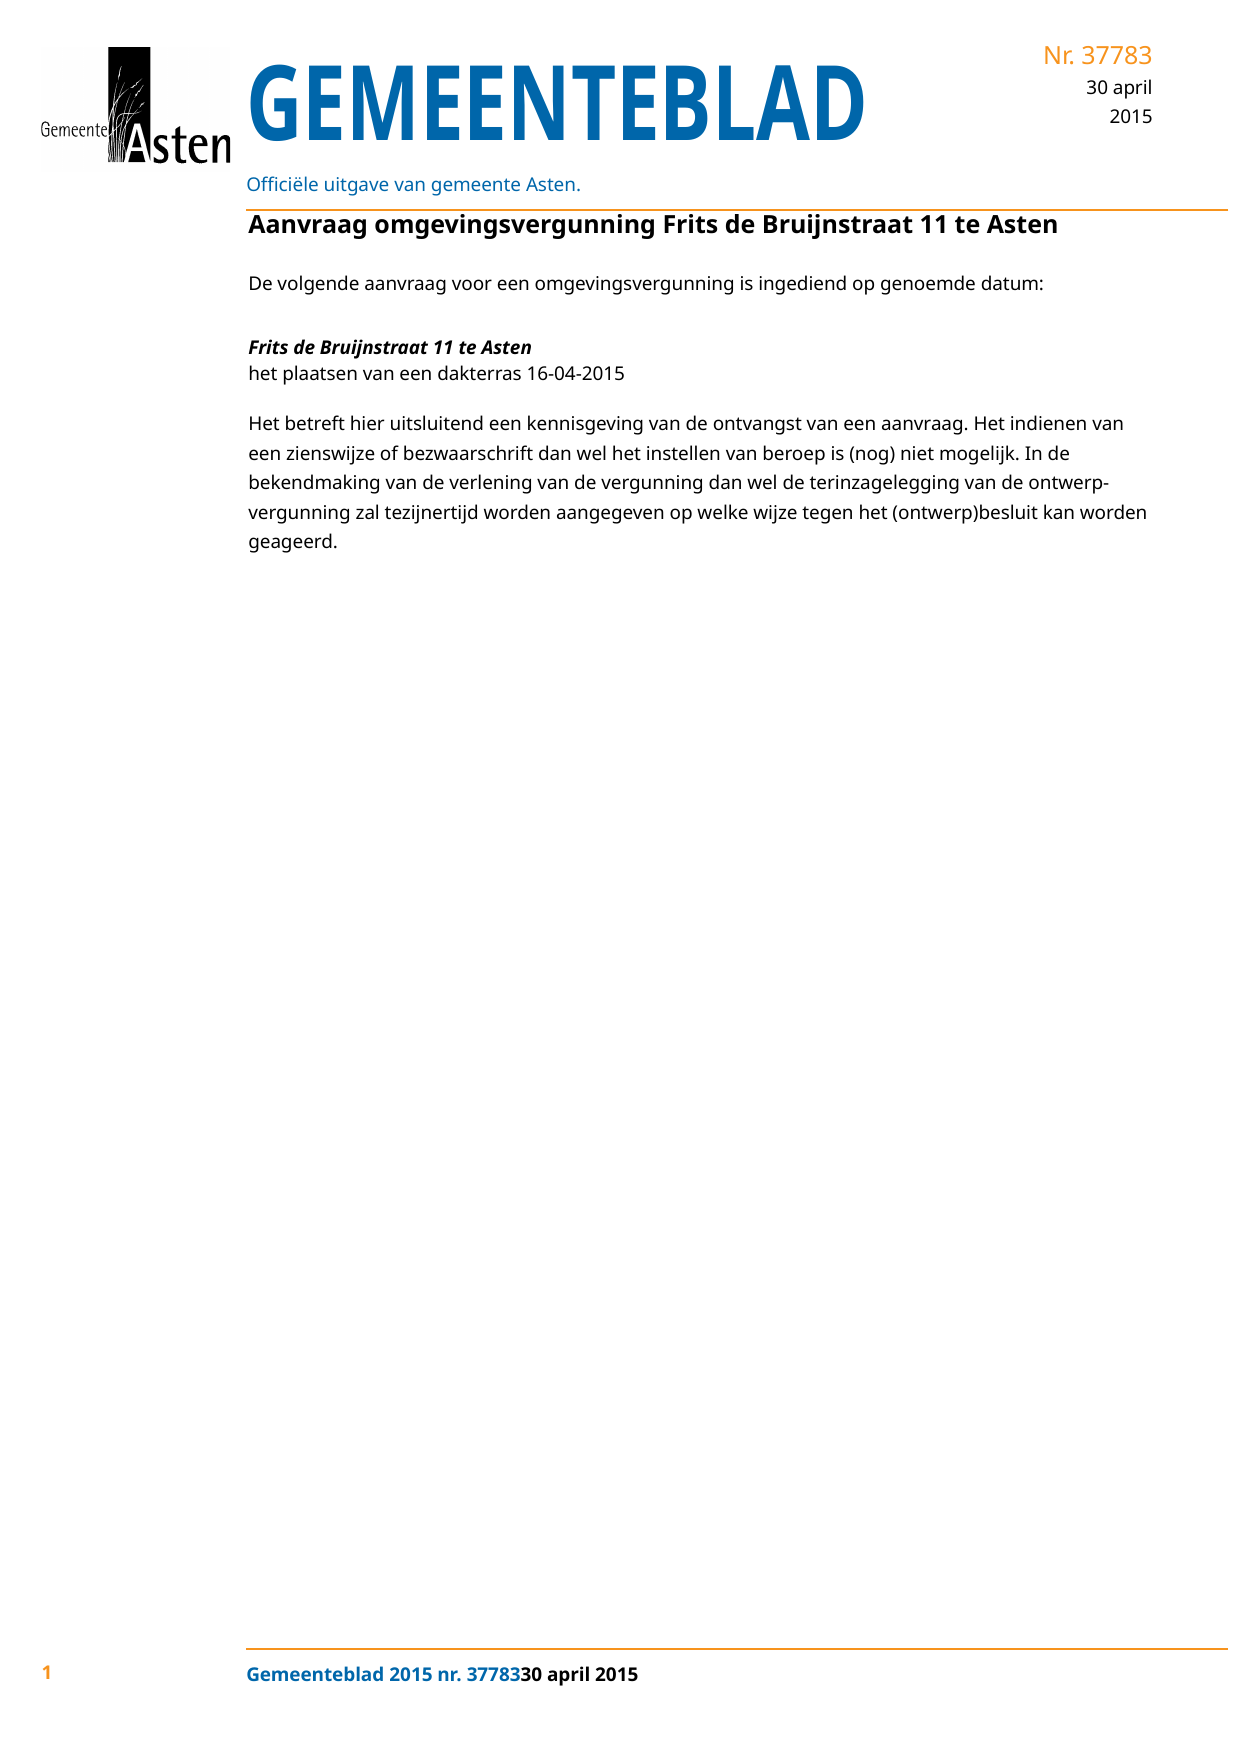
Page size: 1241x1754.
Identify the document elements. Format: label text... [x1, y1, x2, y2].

text Het betreft hier uitsluitend een kennisgeving van de ontvangst van een aanvraag. Het indienen van een zienswijze of bezwaarschrift dan wel het instellen van beroep is (nog) niet mogelijk. In de bekendmaking van de verlening van de vergunning dan wel de terinzagelegging van de ontwerp-vergunning zal tezijnertijd worden aangegeven op welke wijze tegen het (ontwerp)besluit kan worden geageerd. [248, 410, 1152, 554]
text De volgende aanvraag voor een omgevingsvergunning is ingediend op genoemde datum: [248, 270, 1152, 296]
picture [41, 47, 231, 172]
text Aanvraag omgevingsvergunning Frits de Bruijnstraat 11 te Asten [248, 211, 1152, 241]
text Frits de Bruijnstraat 11 te Asten [248, 334, 1152, 360]
text het plaatsen van een dakterras 16-04-2015 [248, 360, 1152, 386]
